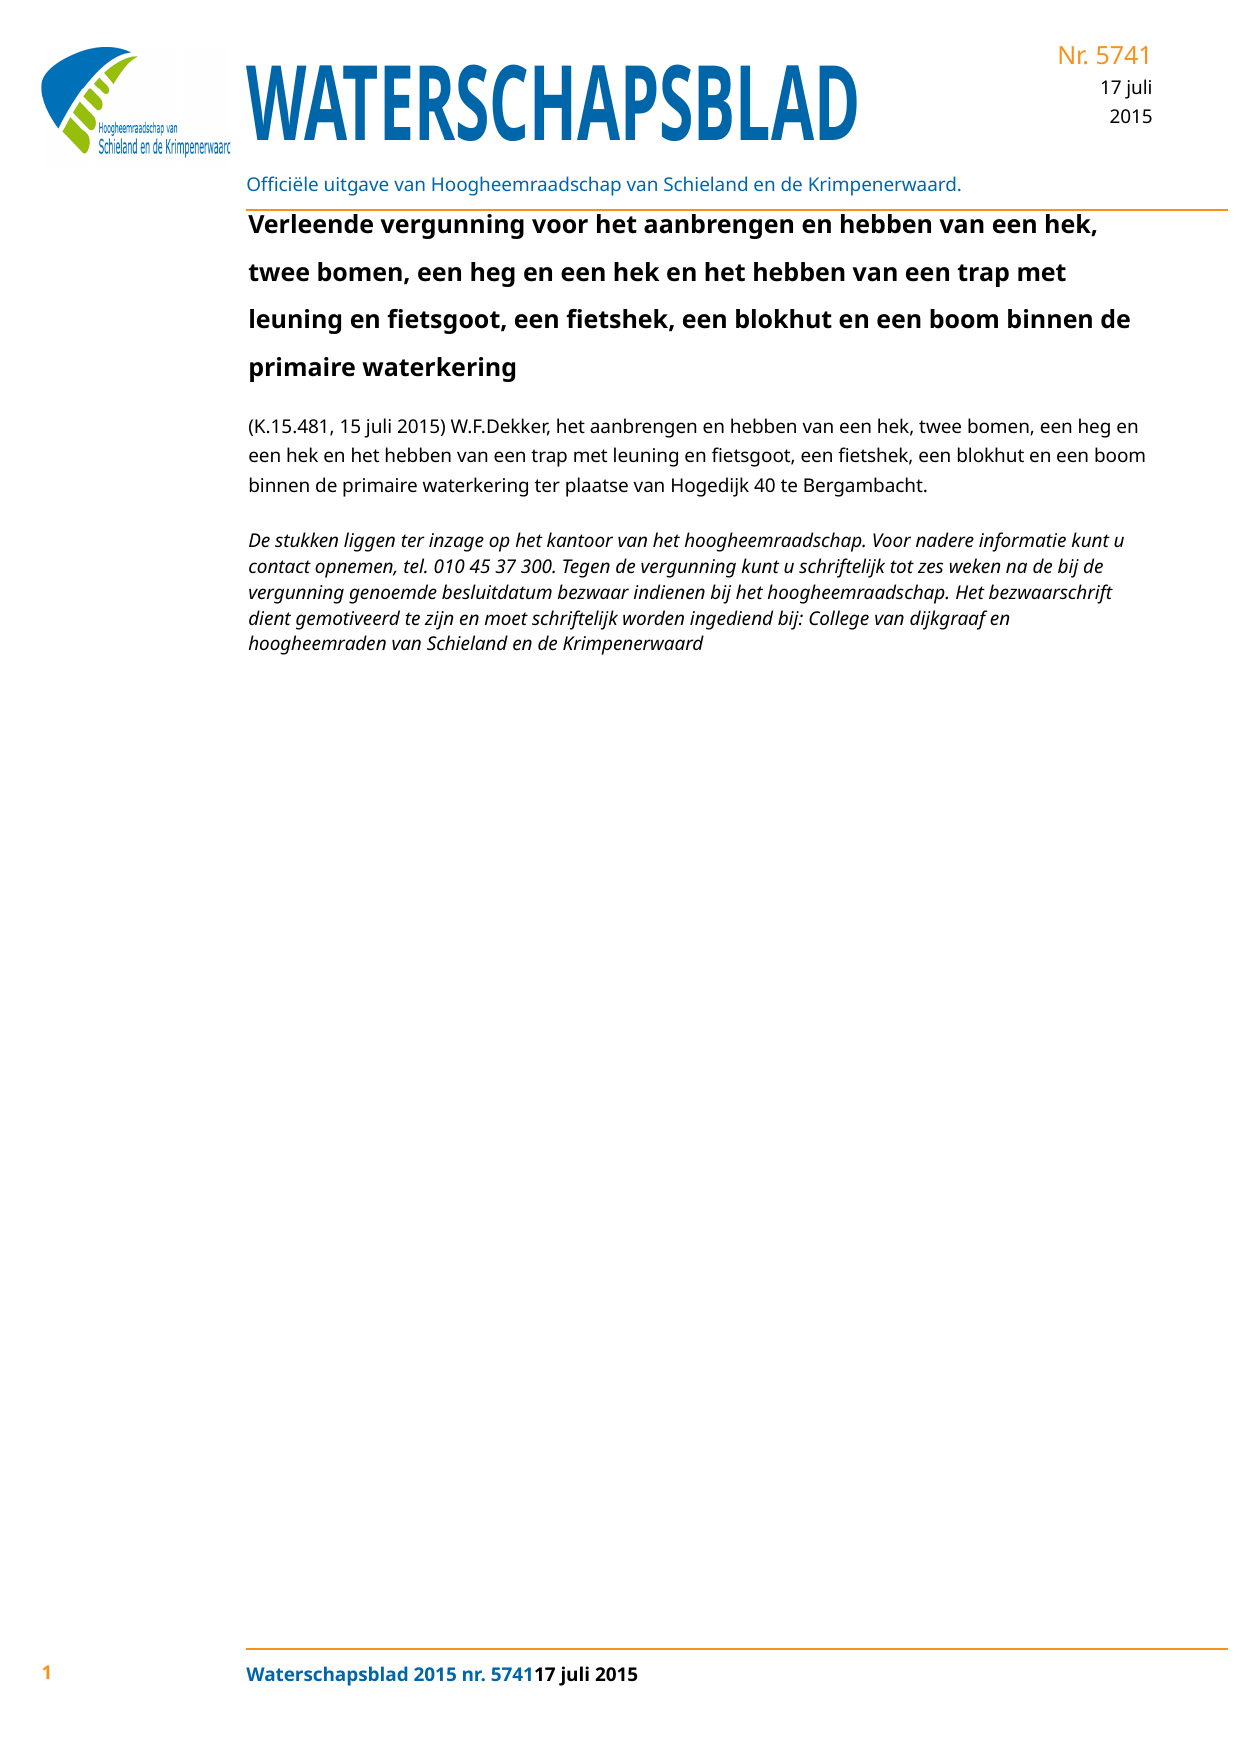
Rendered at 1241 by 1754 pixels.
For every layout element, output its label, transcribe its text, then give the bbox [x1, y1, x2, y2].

text Verleende vergunning voor het aanbrengen en hebben van een hek, twee bomen, een heg en een hek en het hebben van een trap met leuning en fietsgoot, een fietshek, een blokhut en een boom binnen de primaire waterkering [248, 211, 1152, 384]
picture [41, 47, 231, 172]
text (K.15.481, 15 juli 2015) W.F.Dekker, het aanbrengen en hebben van een hek, twee bomen, een heg en een hek en het hebben van een trap met leuning en fietsgoot, een fietshek, een blokhut en een boom binnen de primaire waterkering ter plaatse van Hogedijk 40 te Bergambacht. [248, 413, 1152, 498]
text De stukken liggen ter inzage op het kantoor van het hoogheemraadschap. Voor nadere informatie kunt u contact opnemen, tel. 010 45 37 300. Tegen de vergunning kunt u schriftelijk tot zes weken na de bij de vergunning genoemde besluitdatum bezwaar indienen bij het hoogheemraadschap. Het bezwaarschrift dient gemotiveerd te zijn en moet schriftelijk worden ingediend bij: College van dijkgraaf en hoogheemraden van Schieland en de Krimpenerwaard [248, 528, 1152, 656]
